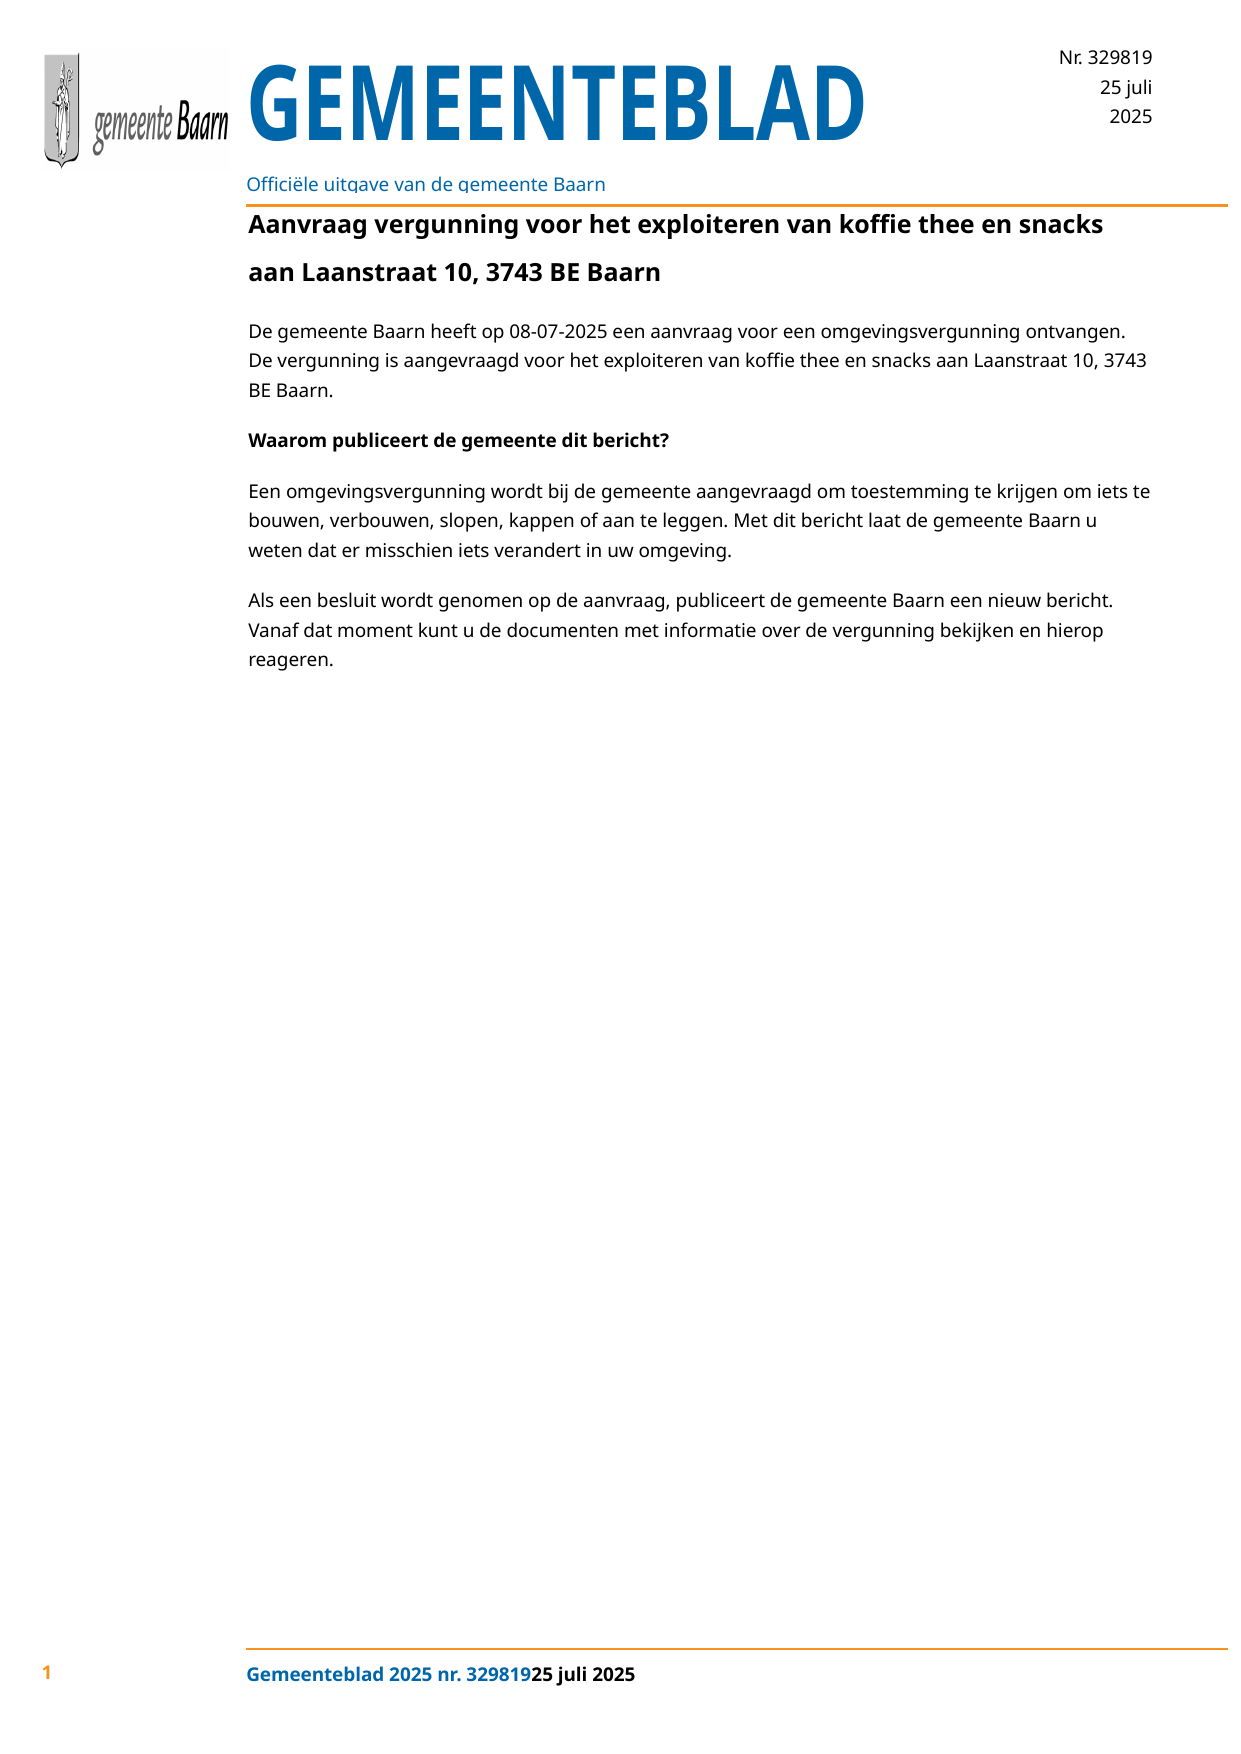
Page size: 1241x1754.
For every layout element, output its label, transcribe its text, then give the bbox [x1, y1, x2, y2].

text Als een besluit wordt genomen op de aanvraag, publiceert de gemeente Baarn een nieuw bericht. Vanaf dat moment kunt u de documenten met informatie over de vergunning bekijken en hierop reageren. [248, 587, 1152, 672]
text Een omgevingsvergunning wordt bij de gemeente aangevraagd om toestemming te krijgen om iets te bouwen, verbouwen, slopen, kappen of aan te leggen. Met dit bericht laat de gemeente Baarn u weten dat er misschien iets verandert in uw omgeving. [248, 478, 1152, 563]
text De gemeente Baarn heeft op 08-07-2025 een aanvraag voor een omgevingsvergunning ontvangen. De vergunning is aangevraagd voor het exploiteren van koffie thee en snacks aan Laanstraat 10, 3743 BE Baarn. [248, 318, 1152, 403]
text Waarom publiceert de gemeente dit bericht? [248, 427, 1152, 453]
text Aanvraag vergunning voor het exploiteren van koffie thee en snacks aan Laanstraat 10, 3743 BE Baarn [248, 207, 1152, 288]
picture [41, 47, 231, 172]
